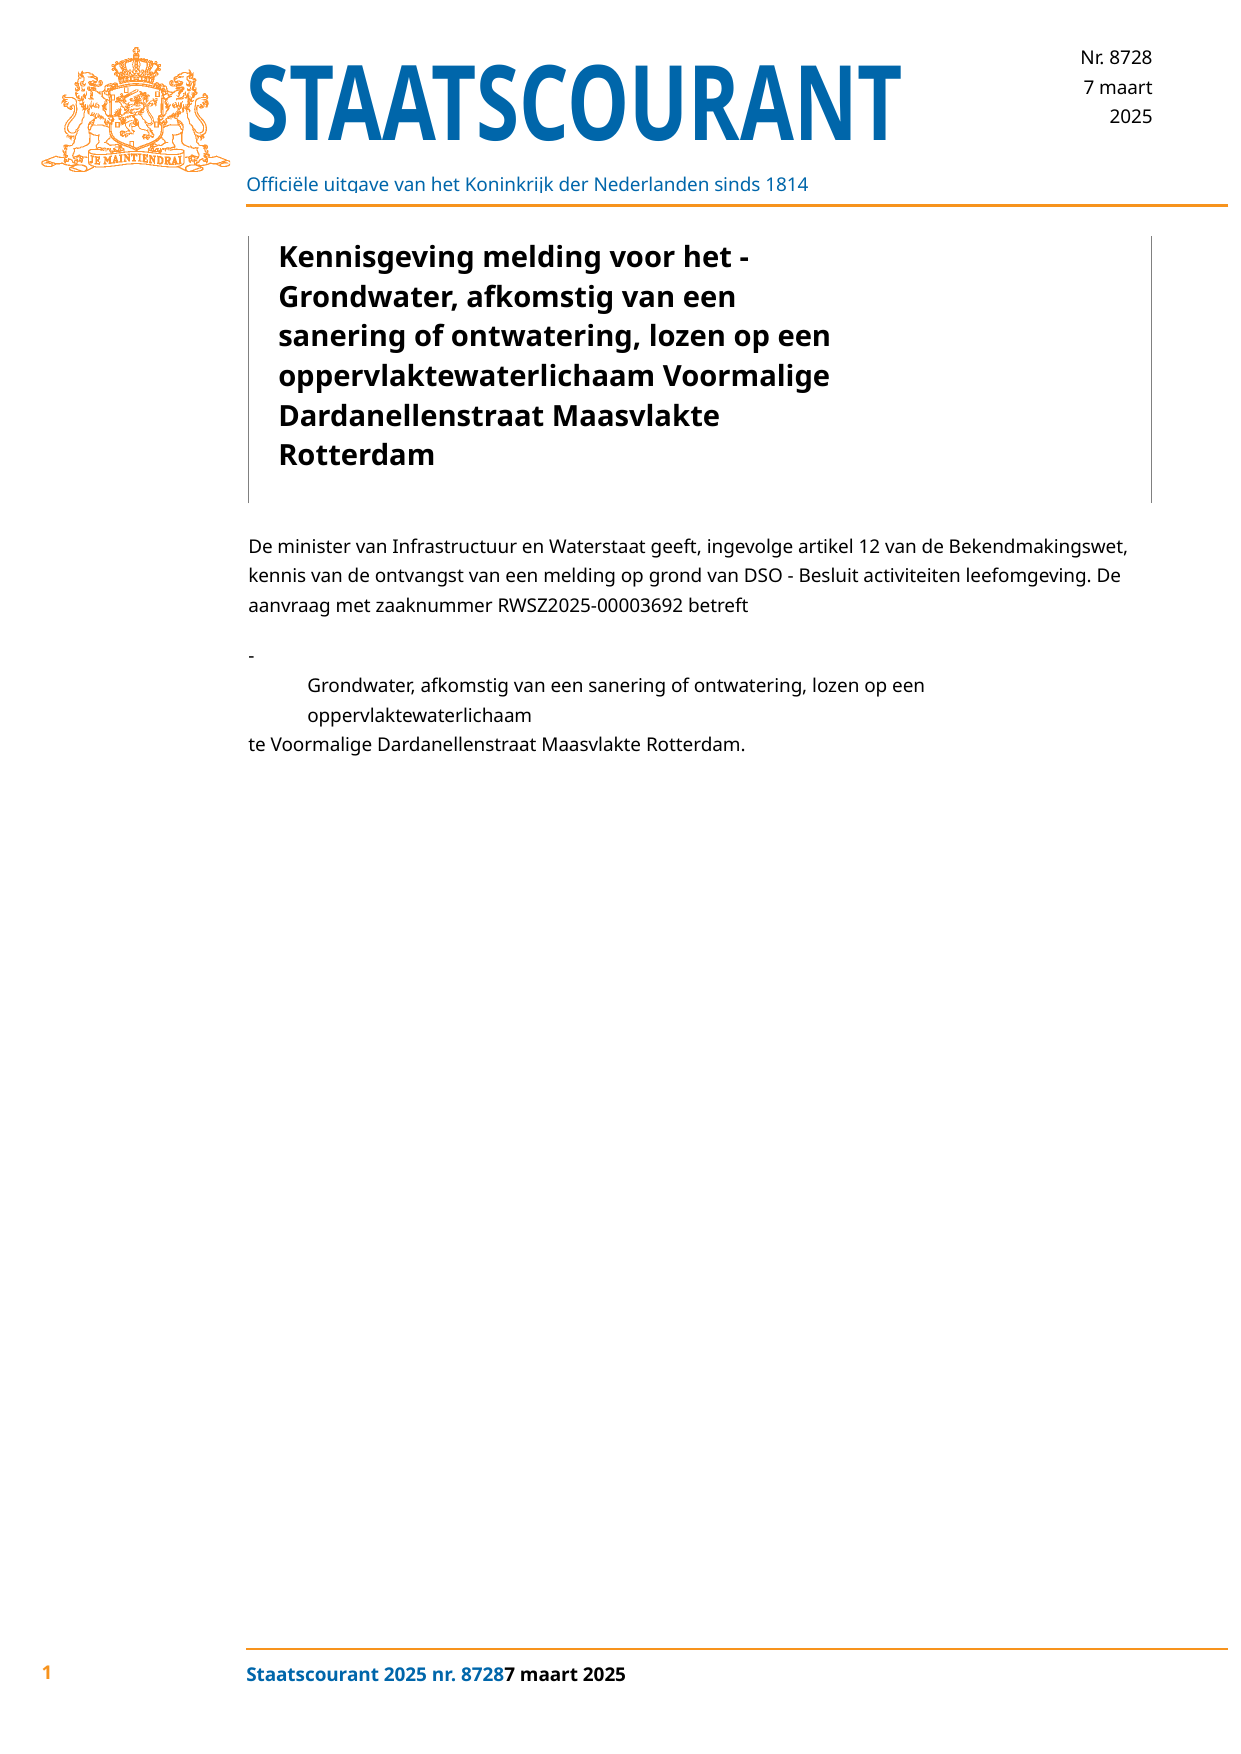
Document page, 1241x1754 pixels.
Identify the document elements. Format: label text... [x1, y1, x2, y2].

table_header [1090, 236, 1151, 413]
text De minister van Infrastructuur en Waterstaat geeft, ingevolge artikel 12 van de Bekendmakingswet, kennis van de ontvangst van een melding op grond van DSO - Besluit activiteiten leefomgeving. De aanvraag met zaaknummer RWSZ2025-00003692 betreft [248, 533, 1152, 618]
table_header Kennisgeving melding voor het -Grondwater, afkomstig van een sanering of ontwatering, lozen op een oppervlaktewaterlichaam Voormalige Dardanellenstraat Maasvlakte Rotterdam [249, 236, 850, 503]
picture [41, 47, 231, 172]
table_header [850, 414, 1151, 503]
text te Voormalige Dardanellenstraat Maasvlakte Rotterdam. [248, 731, 1152, 757]
table_header [850, 236, 912, 413]
list Grondwater, afkomstig van een sanering of ontwatering, lozen op een oppervlaktewaterlichaam [248, 672, 1152, 727]
picture [912, 236, 1090, 414]
